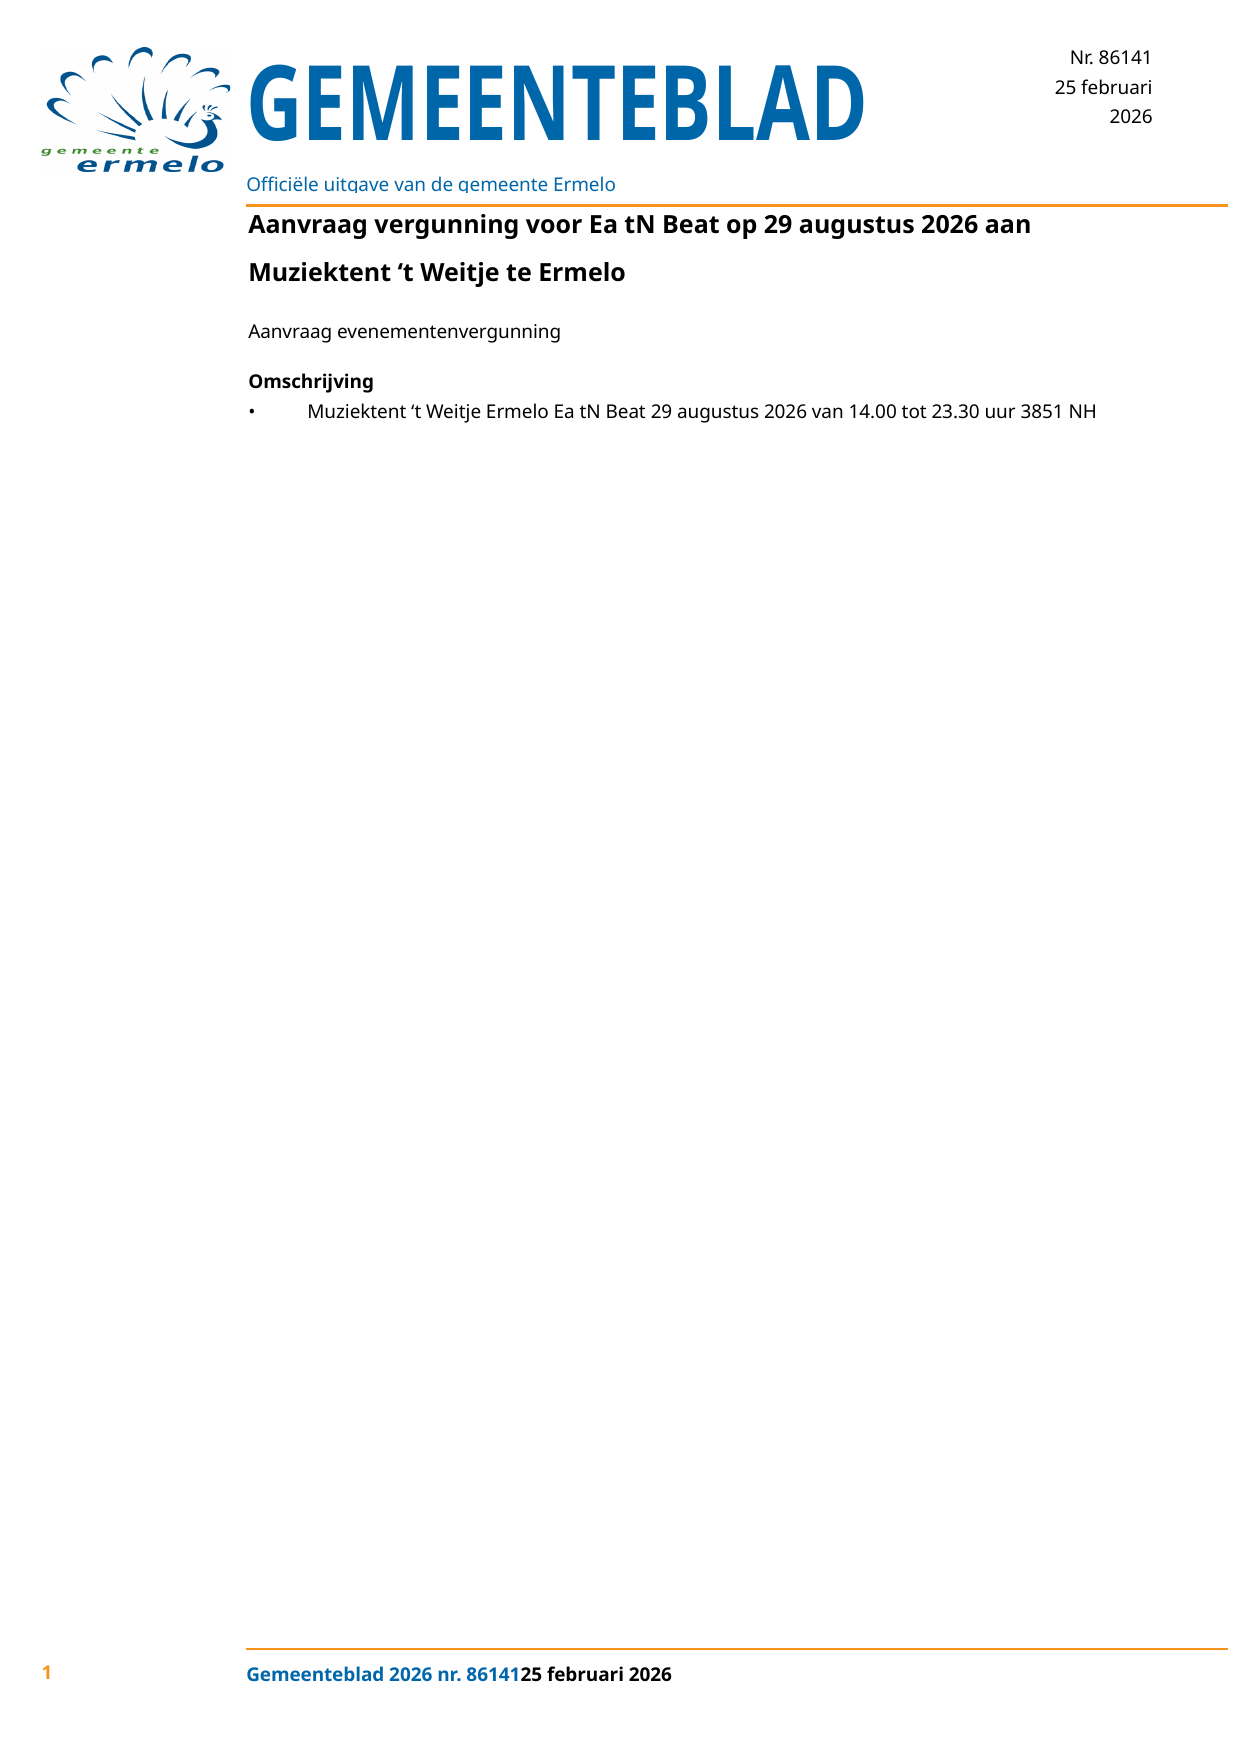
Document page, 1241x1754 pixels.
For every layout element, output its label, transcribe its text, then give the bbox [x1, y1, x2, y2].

text Omschrijving [248, 368, 1152, 394]
list Muziektent ‘t Weitje Ermelo Ea tN Beat 29 augustus 2026 van 14.00 tot 23.30 uur 3851 NH [248, 398, 1152, 424]
text Aanvraag vergunning voor Ea tN Beat op 29 augustus 2026 aan Muziektent ‘t Weitje te Ermelo [248, 207, 1152, 288]
picture [41, 47, 231, 172]
text Aanvraag evenementenvergunning [248, 318, 1152, 344]
